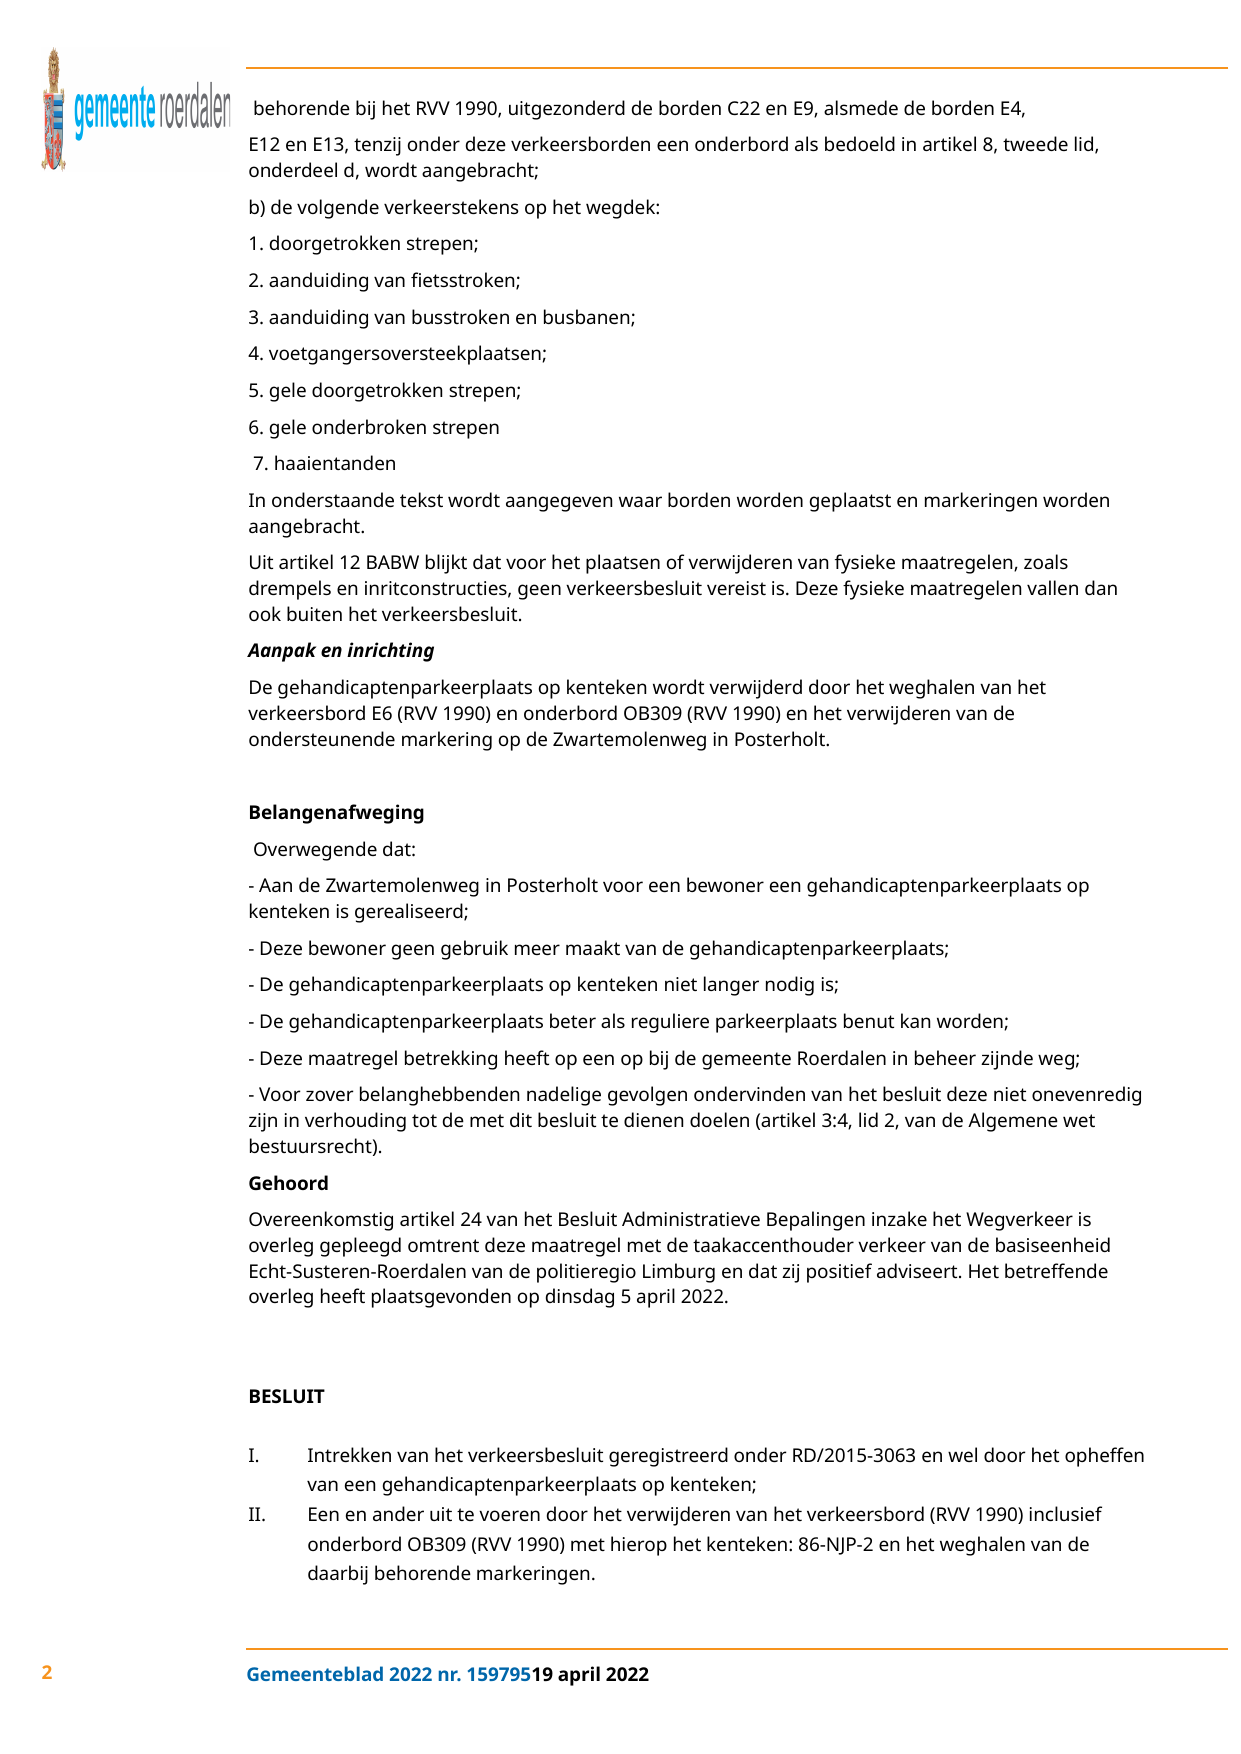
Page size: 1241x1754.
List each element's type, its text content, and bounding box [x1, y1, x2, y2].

text Overeenkomstig artikel 24 van het Besluit Administratieve Bepalingen inzake het Wegverkeer is overleg gepleegd omtrent deze maatregel met de taakaccenthouder verkeer van de basiseenheid Echt-Susteren-Roerdalen van de politieregio Limburg en dat zij positief adviseert. Het betreffende overleg heeft plaatsgevonden op dinsdag 5 april 2022. [248, 1206, 1152, 1309]
text Overwegende dat: [248, 836, 1152, 862]
text 7. haaientanden [248, 451, 1152, 476]
text E12 en E13, tenzij onder deze verkeersborden een onderbord als bedoeld in artikel 8, tweede lid, onderdeel d, wordt aangebracht; [248, 131, 1152, 183]
text Aanpak en inrichting [248, 638, 1152, 663]
picture [41, 47, 231, 172]
text 6. gele onderbroken strepen [248, 414, 1152, 439]
text Uit artikel 12 BABW blijkt dat voor het plaatsen of verwijderen van fysieke maatregelen, zoals drempels en inritconstructies, geen verkeersbesluit vereist is. Deze fysieke maatregelen vallen dan ook buiten het verkeersbesluit. [248, 549, 1152, 627]
text - Voor zover belanghebbenden nadelige gevolgen ondervinden van het besluit deze niet onevenredig zijn in verhouding tot de met dit besluit te dienen doelen (artikel 3:4, lid 2, van de Algemene wet bestuursrecht). [248, 1082, 1152, 1159]
list Een en ander uit te voeren door het verwijderen van het verkeersbord (RVV 1990) inclusief onderbord OB309 (RVV 1990) met hierop het kenteken: 86-NJP-2 en het weghalen van de daarbij behorende markeringen. [248, 1501, 1152, 1586]
text behorende bij het RVV 1990, uitgezonderd de borden C22 en E9, alsmede de borden E4, [248, 95, 1152, 121]
text - Deze maatregel betrekking heeft op een op bij de gemeente Roerdalen in beheer zijnde weg; [248, 1045, 1152, 1071]
text Gehoord [248, 1170, 1152, 1195]
text 3. aanduiding van busstroken en busbanen; [248, 304, 1152, 329]
text BESLUIT [248, 1383, 1152, 1409]
text - Deze bewoner geen gebruik meer maakt van de gehandicaptenparkeerplaats; [248, 935, 1152, 961]
text 1. doorgetrokken strepen; [248, 231, 1152, 256]
text 2. aanduiding van fietsstroken; [248, 267, 1152, 293]
text 5. gele doorgetrokken strepen; [248, 377, 1152, 403]
text De gehandicaptenparkeerplaats op kenteken wordt verwijderd door het weghalen van het verkeersbord E6 (RVV 1990) en onderbord OB309 (RVV 1990) en het verwijderen van de ondersteunende markering op de Zwartemolenweg in Posterholt. [248, 674, 1152, 752]
text Belangenafweging [248, 799, 1152, 825]
text - De gehandicaptenparkeerplaats op kenteken niet langer nodig is; [248, 972, 1152, 997]
list Intrekken van het verkeersbesluit geregistreerd onder RD/2015-3063 en wel door het opheffen van een gehandicaptenparkeerplaats op kenteken; [248, 1442, 1152, 1497]
text - De gehandicaptenparkeerplaats beter als reguliere parkeerplaats benut kan worden; [248, 1008, 1152, 1034]
text 4. voetgangersoversteekplaatsen; [248, 341, 1152, 366]
text In onderstaande tekst wordt aangegeven waar borden worden geplaatst en markeringen worden aangebracht. [248, 487, 1152, 539]
text b) de volgende verkeerstekens op het wegdek: [248, 194, 1152, 219]
text - Aan de Zwartemolenweg in Posterholt voor een bewoner een gehandicaptenparkeerplaats op kenteken is gerealiseerd; [248, 872, 1152, 924]
